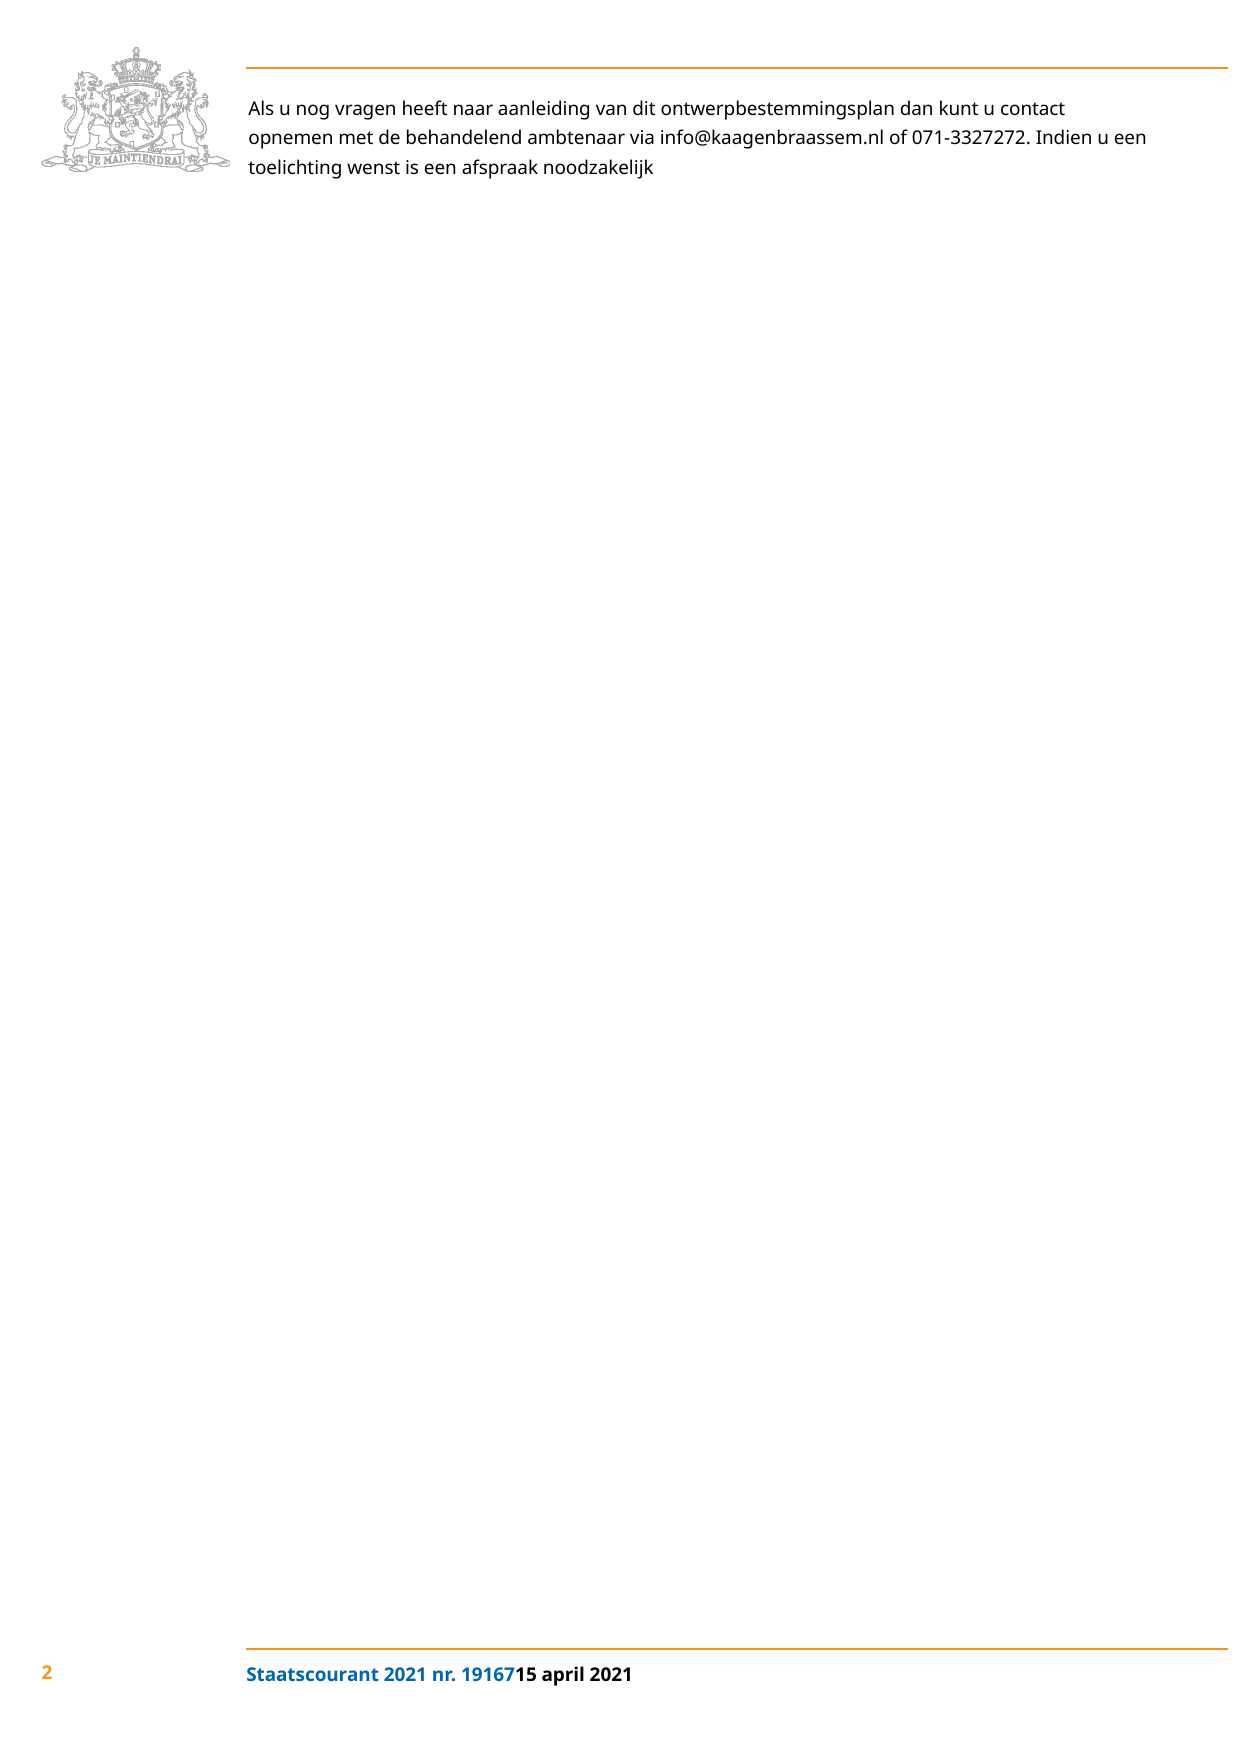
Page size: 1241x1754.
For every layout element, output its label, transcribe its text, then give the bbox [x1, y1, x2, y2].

picture [41, 47, 231, 172]
text Als u nog vragen heeft naar aanleiding van dit ontwerpbestemmingsplan dan kunt u contact opnemen met de behandelend ambtenaar via info@kaagenbraassem.nl of 071-3327272. Indien u een toelichting wenst is een afspraak noodzakelijk [248, 95, 1152, 180]
